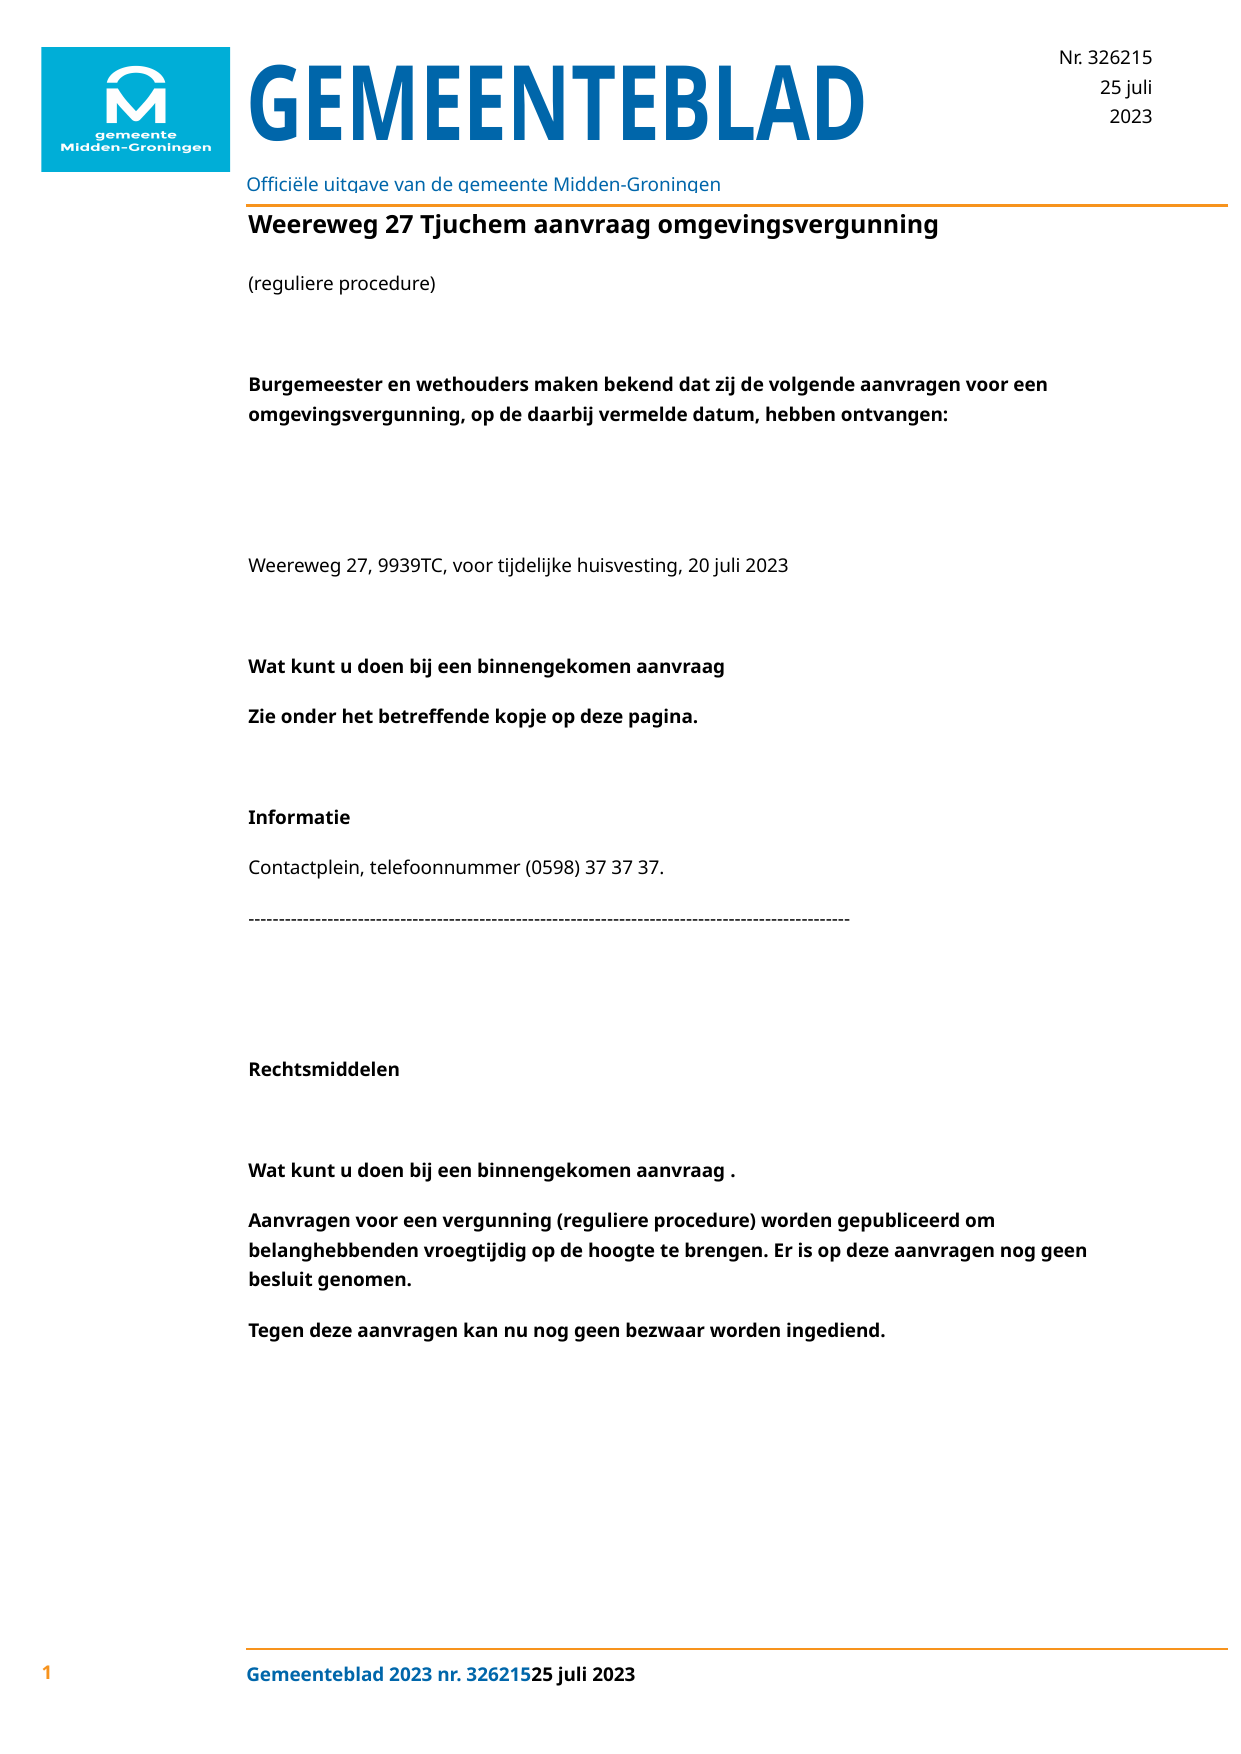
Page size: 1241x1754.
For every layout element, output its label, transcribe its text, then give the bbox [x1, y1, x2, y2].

text Weereweg 27 Tjuchem aanvraag omgevingsvergunning [248, 207, 1152, 241]
text Wat kunt u doen bij een binnengekomen aanvraag . [248, 1157, 1152, 1183]
picture [107, 89, 165, 122]
text Zie onder het betreffende kopje op deze pagina. [248, 703, 1152, 729]
text Tegen deze aanvragen kan nu nog geen bezwaar worden ingediend. [248, 1317, 1152, 1343]
text Weereweg 27, 9939TC, voor tijdelijke huisvesting, 20 juli 2023 [248, 552, 1152, 578]
picture [184, 146, 190, 153]
text Burgemeester en wethouders maken bekend dat zij de volgende aanvragen voor een omgevingsvergunning, op de daarbij vermelde datum, hebben ontvangen: [248, 371, 1152, 426]
text Aanvragen voor een vergunning (reguliere procedure) worden gepubliceerd om belanghebbenden vroegtijdig op de hoogte te brengen. Er is op deze aanvragen nog geen besluit genomen. [248, 1207, 1152, 1292]
text --------------------------------------------------------------------------------------------------- [248, 905, 1152, 931]
text (reguliere procedure) [248, 270, 1152, 296]
text Contactplein, telefoonnummer (0598) 37 37 37. [248, 854, 1152, 880]
text Wat kunt u doen bij een binnengekomen aanvraag [248, 653, 1152, 678]
text Rechtsmiddelen [248, 1056, 1152, 1082]
text Informatie [248, 804, 1152, 830]
picture [108, 66, 164, 82]
